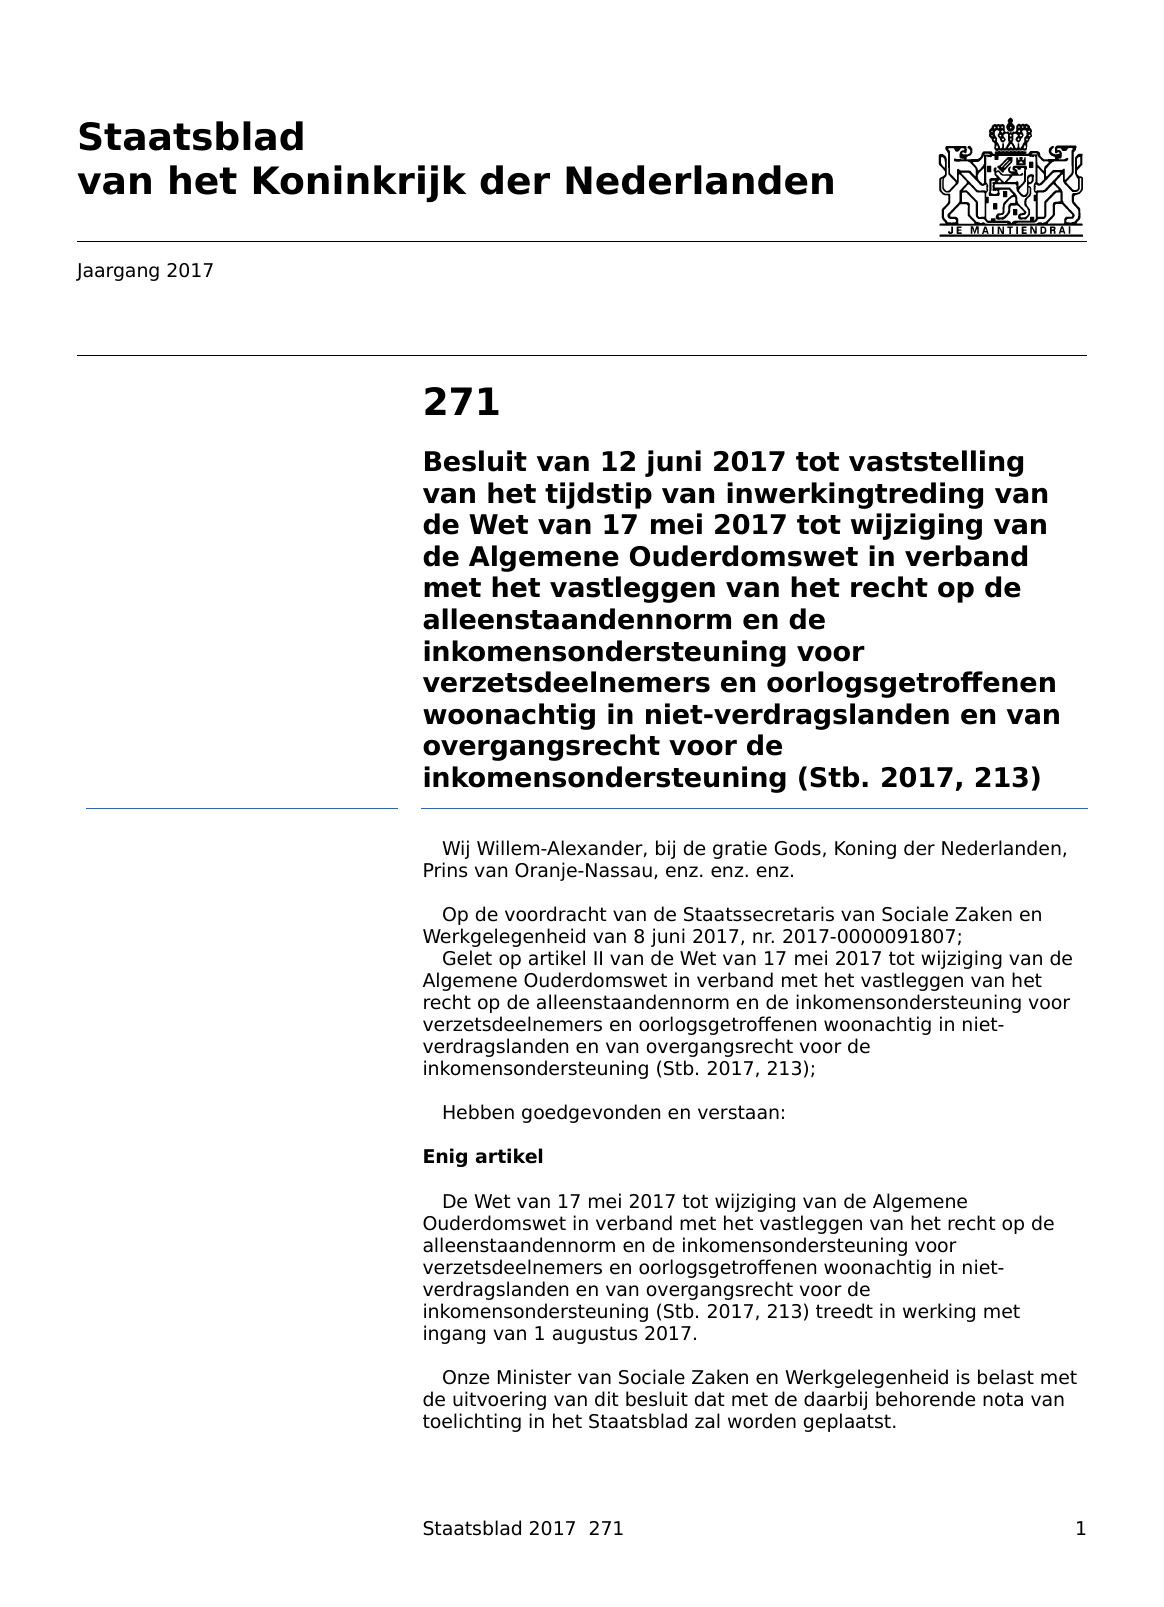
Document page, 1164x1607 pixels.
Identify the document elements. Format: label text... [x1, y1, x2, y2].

text Besluit van 12 juni 2017 tot vaststelling van het tijdstip van inwerkingtreding van de Wet van 17 mei 2017 tot wijziging van de Algemene Ouderdomswet in verband met het vastleggen van het recht op de alleenstaandennorm en de inkomensondersteuning voor verzetsdeelnemers en oorlogsgetroffenen woonachtig in niet-verdragslanden en van overgangsrecht voor de inkomensondersteuning (Stb. 2017, 213) [422, 447, 1087, 794]
table_cell Jaargang 2017 [77, 242, 1087, 355]
picture [936, 115, 1087, 240]
text Wij Willem-Alexander, bij de gratie Gods, Koning der Nederlanden, Prins van Oranje-Nassau, enz. enz. enz. [422, 838, 1087, 882]
table_header [886, 100, 1087, 241]
subtitle Enig artikel [422, 1146, 1087, 1168]
subtitle 271 [422, 381, 1087, 424]
text Gelet op artikel II van de Wet van 17 mei 2017 tot wijziging van de Algemene Ouderdomswet in verband met het vastleggen van het recht op de alleenstaandennorm en de inkomensondersteuning voor verzetsdeelnemers en oorlogsgetroffenen woonachtig in niet-verdragslanden en van overgangsrecht voor de inkomensondersteuning (Stb. 2017, 213); [422, 948, 1087, 1080]
text De Wet van 17 mei 2017 tot wijziging van de Algemene Ouderdomswet in verband met het vastleggen van het recht op de alleenstaandennorm en de inkomensondersteuning voor verzetsdeelnemers en oorlogsgetroffenen woonachtig in niet-verdragslanden en van overgangsrecht voor de inkomensondersteuning (Stb. 2017, 213) treedt in werking met ingang van 1 augustus 2017. [422, 1191, 1087, 1344]
text Op de voordracht van de Staatssecretaris van Sociale Zaken en Werkgelegenheid van 8 juni 2017, nr. 2017-0000091807; [422, 904, 1087, 948]
text Hebben goedgevonden en verstaan: [422, 1102, 1087, 1124]
text Onze Minister van Sociale Zaken en Werkgelegenheid is belast met de uitvoering van dit besluit dat met de daarbij behorende nota van toelichting in het Staatsblad zal worden geplaatst. [422, 1367, 1087, 1433]
table_header Staatsblad van het Koninkrijk der Nederlanden [77, 100, 886, 241]
